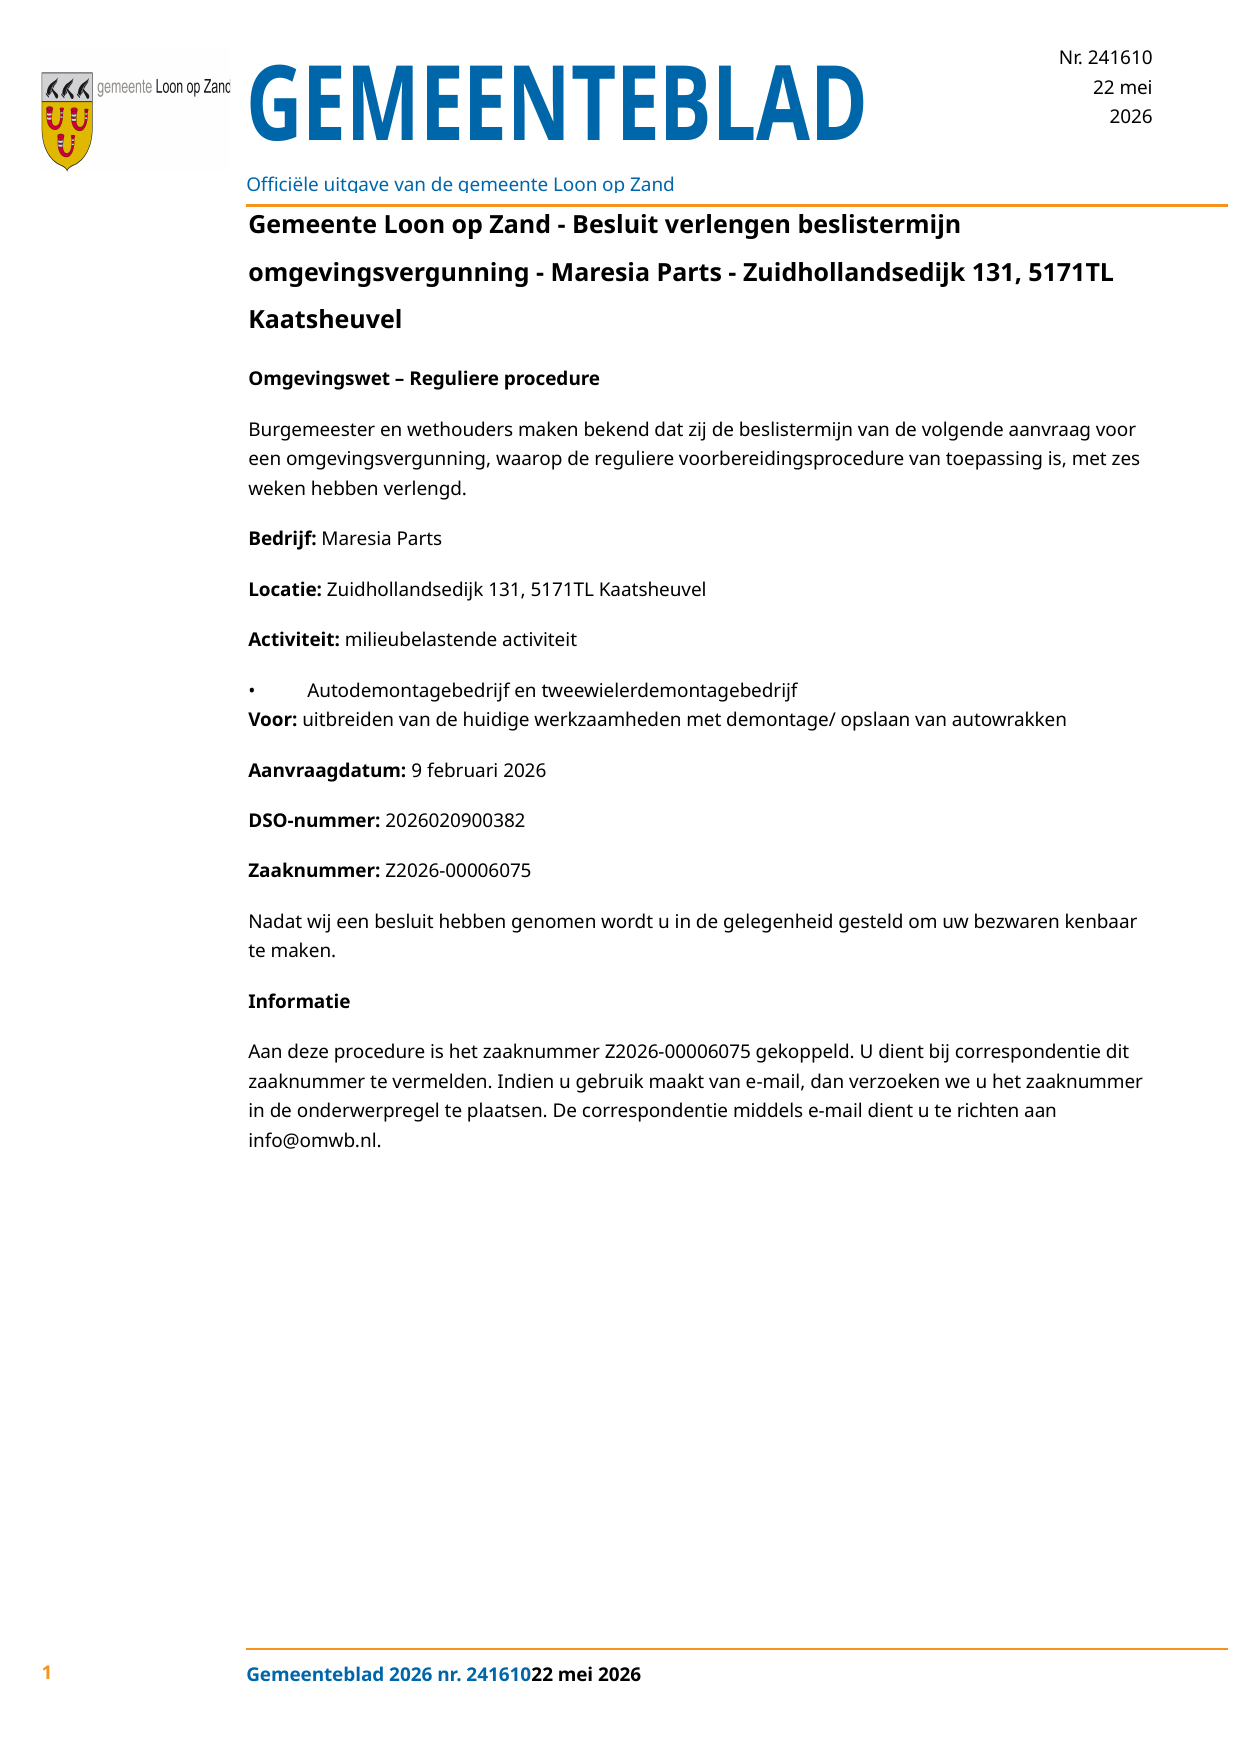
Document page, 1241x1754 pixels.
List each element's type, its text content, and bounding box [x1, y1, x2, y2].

text Gemeente Loon op Zand - Besluit verlengen beslistermijn omgevingsvergunning - Maresia Parts - Zuidhollandsedijk 131, 5171TL Kaatsheuvel [248, 207, 1152, 336]
picture [41, 47, 231, 172]
text Locatie: Zuidhollandsedijk 131, 5171TL Kaatsheuvel [248, 576, 1152, 602]
text DSO-nummer: 2026020900382 [248, 807, 1152, 833]
list Autodemontagebedrijf en tweewielerdemontagebedrijf [248, 677, 1152, 702]
text Burgemeester en wethouders maken bekend dat zij de beslistermijn van de volgende aanvraag voor een omgevingsvergunning, waarop de reguliere voorbereidingsprocedure van toepassing is, met zes weken hebben verlengd. [248, 416, 1152, 501]
text Zaaknummer: Z2026-00006075 [248, 858, 1152, 883]
text Activiteit: milieubelastende activiteit [248, 626, 1152, 652]
text Aanvraagdatum: 9 februari 2026 [248, 757, 1152, 782]
text Bedrijf: Maresia Parts [248, 526, 1152, 551]
text Aan deze procedure is het zaaknummer Z2026-00006075 gekoppeld. U dient bij correspondentie dit zaaknummer te vermelden. Indien u gebruik maakt van e-mail, dan verzoeken we u het zaaknummer in de onderwerpregel te plaatsen. De correspondentie middels e-mail dient u te richten aan info@omwb.nl. [248, 1038, 1152, 1153]
text Informatie [248, 988, 1152, 1014]
text Nadat wij een besluit hebben genomen wordt u in de gelegenheid gesteld om uw bezwaren kenbaar te maken. [248, 908, 1152, 963]
text Voor: uitbreiden van de huidige werkzaamheden met demontage/ opslaan van autowrakken [248, 706, 1152, 732]
text Omgevingswet – Reguliere procedure [248, 366, 1152, 391]
